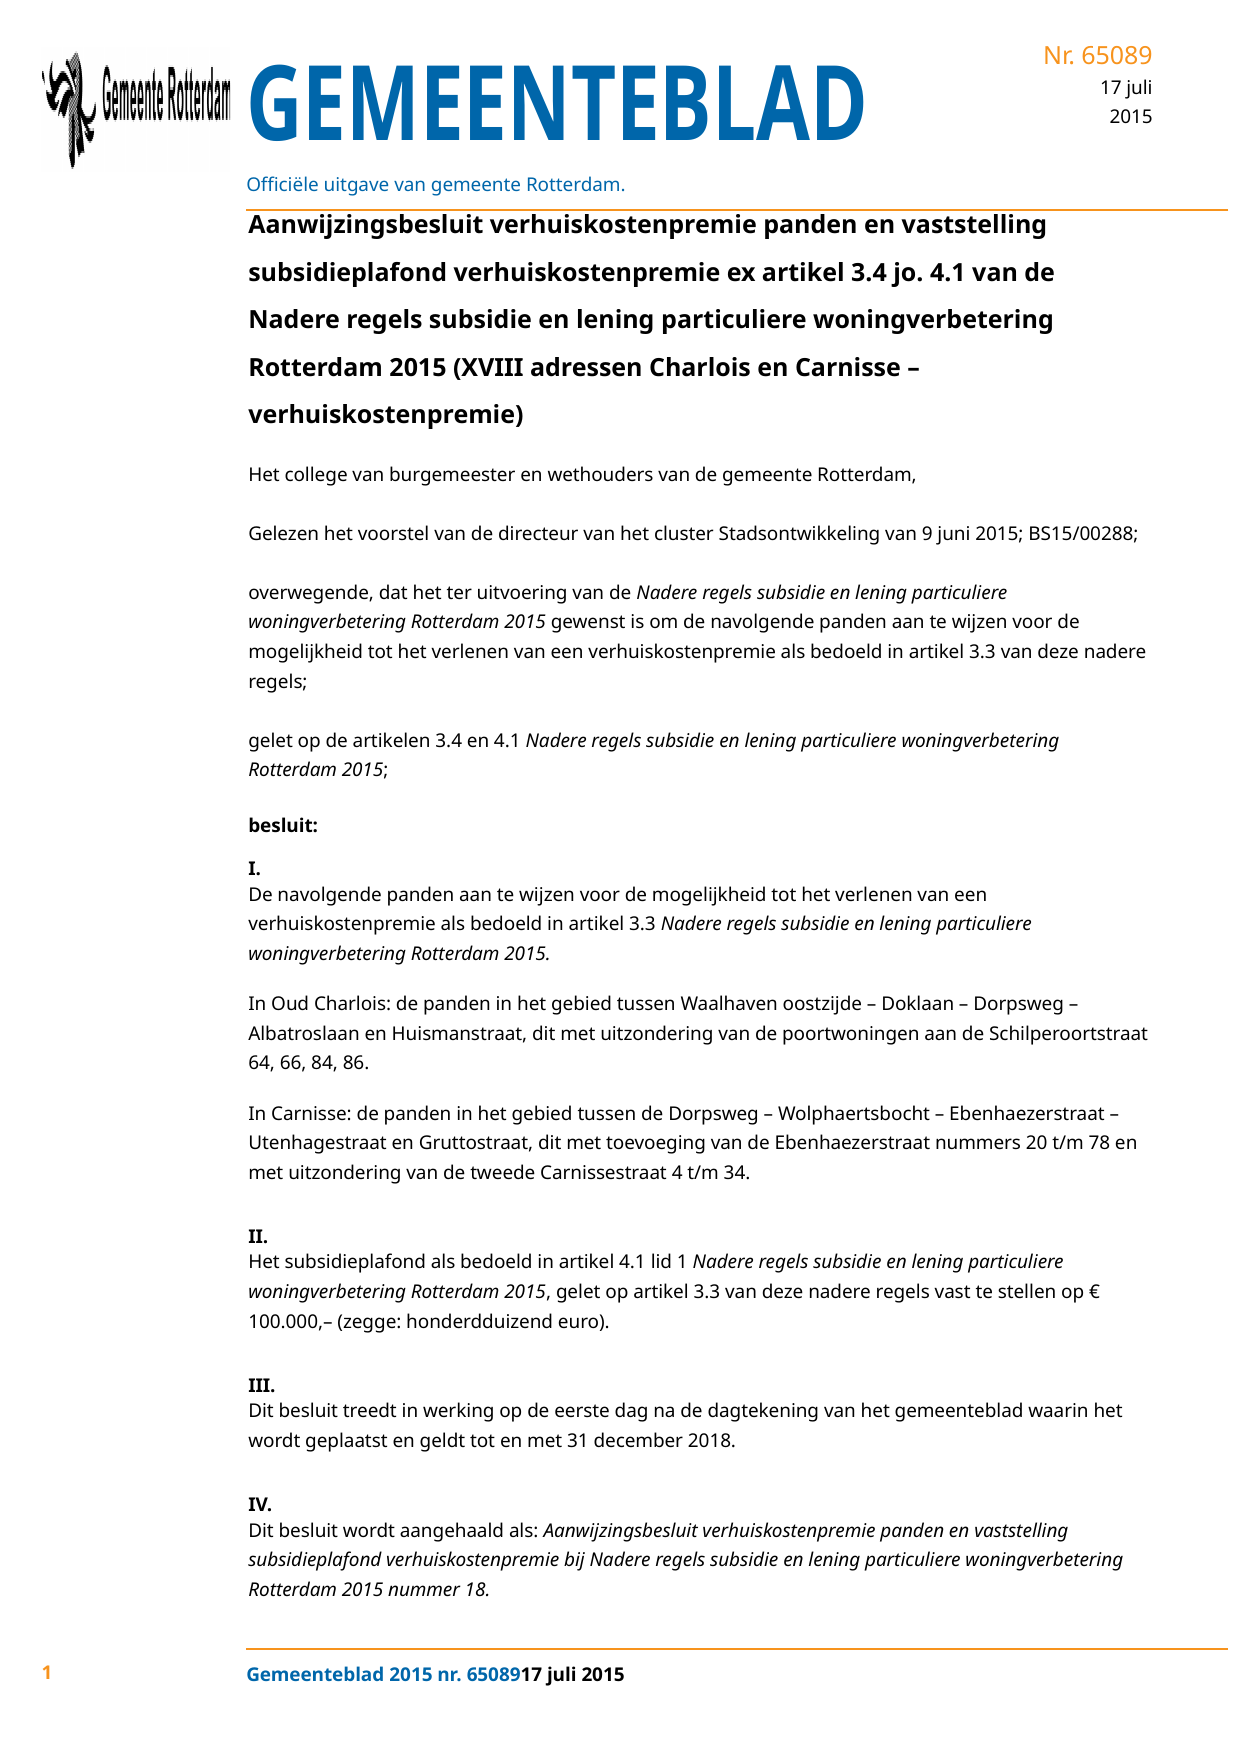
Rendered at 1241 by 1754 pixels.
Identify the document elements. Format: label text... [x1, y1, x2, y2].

text De navolgende panden aan te wijzen voor de mogelijkheid tot het verlenen van een verhuiskostenpremie als bedoeld in artikel 3.3 Nadere regels subsidie en lening particuliere woningverbetering Rotterdam 2015. [248, 881, 1152, 966]
text II. [248, 1223, 1152, 1249]
text Aanwijzingsbesluit verhuiskostenpremie panden en vaststelling subsidieplafond verhuiskostenpremie ex artikel 3.4 jo. 4.1 van de Nadere regels subsidie en lening particuliere woningverbetering Rotterdam 2015 (XVIII adressen Charlois en Carnisse – verhuiskostenpremie) [248, 211, 1152, 431]
text besluit: [248, 812, 1152, 838]
text Het college van burgemeester en wethouders van de gemeente Rotterdam, [248, 461, 1152, 486]
text Gelezen het voorstel van de directeur van het cluster Stadsontwikkeling van 9 juni 2015; BS15/00288; [248, 520, 1152, 546]
text overwegende, dat het ter uitvoering van de Nadere regels subsidie en lening particuliere woningverbetering Rotterdam 2015 gewenst is om de navolgende panden aan te wijzen voor de mogelijkheid tot het verlenen van een verhuiskostenpremie als bedoeld in artikel 3.3 van deze nadere regels; [248, 579, 1152, 693]
text Dit besluit treedt in werking op de eerste dag na de dagtekening van het gemeenteblad waarin het wordt geplaatst en geldt tot en met 31 december 2018. [248, 1398, 1152, 1453]
text Het subsidieplafond als bedoeld in artikel 4.1 lid 1 Nadere regels subsidie en lening particuliere woningverbetering Rotterdam 2015, gelet op artikel 3.3 van deze nadere regels vast te stellen op € 100.000,– (zegge: honderdduizend euro). [248, 1249, 1152, 1334]
text IV. [248, 1491, 1152, 1517]
text In Carnisse: de panden in het gebied tussen de Dorpsweg – Wolphaertsbocht – Ebenhaezerstraat – Utenhagestraat en Gruttostraat, dit met toevoeging van de Ebenhaezerstraat nummers 20 t/m 78 en met uitzondering van de tweede Carnissestraat 4 t/m 34. [248, 1100, 1152, 1185]
picture [41, 47, 231, 172]
text gelet op de artikelen 3.4 en 4.1 Nadere regels subsidie en lening particuliere woningverbetering Rotterdam 2015; [248, 727, 1152, 782]
text I. [248, 855, 1152, 881]
text III. [248, 1372, 1152, 1398]
text Dit besluit wordt aangehaald als: Aanwijzingsbesluit verhuiskostenpremie panden en vaststelling subsidieplafond verhuiskostenpremie bij Nadere regels subsidie en lening particuliere woningverbetering Rotterdam 2015 nummer 18. [248, 1517, 1152, 1602]
text In Oud Charlois: de panden in het gebied tussen Waalhaven oostzijde – Doklaan – Dorpsweg – Albatroslaan en Huismanstraat, dit met uitzondering van de poortwoningen aan de Schilperoortstraat 64, 66, 84, 86. [248, 990, 1152, 1075]
